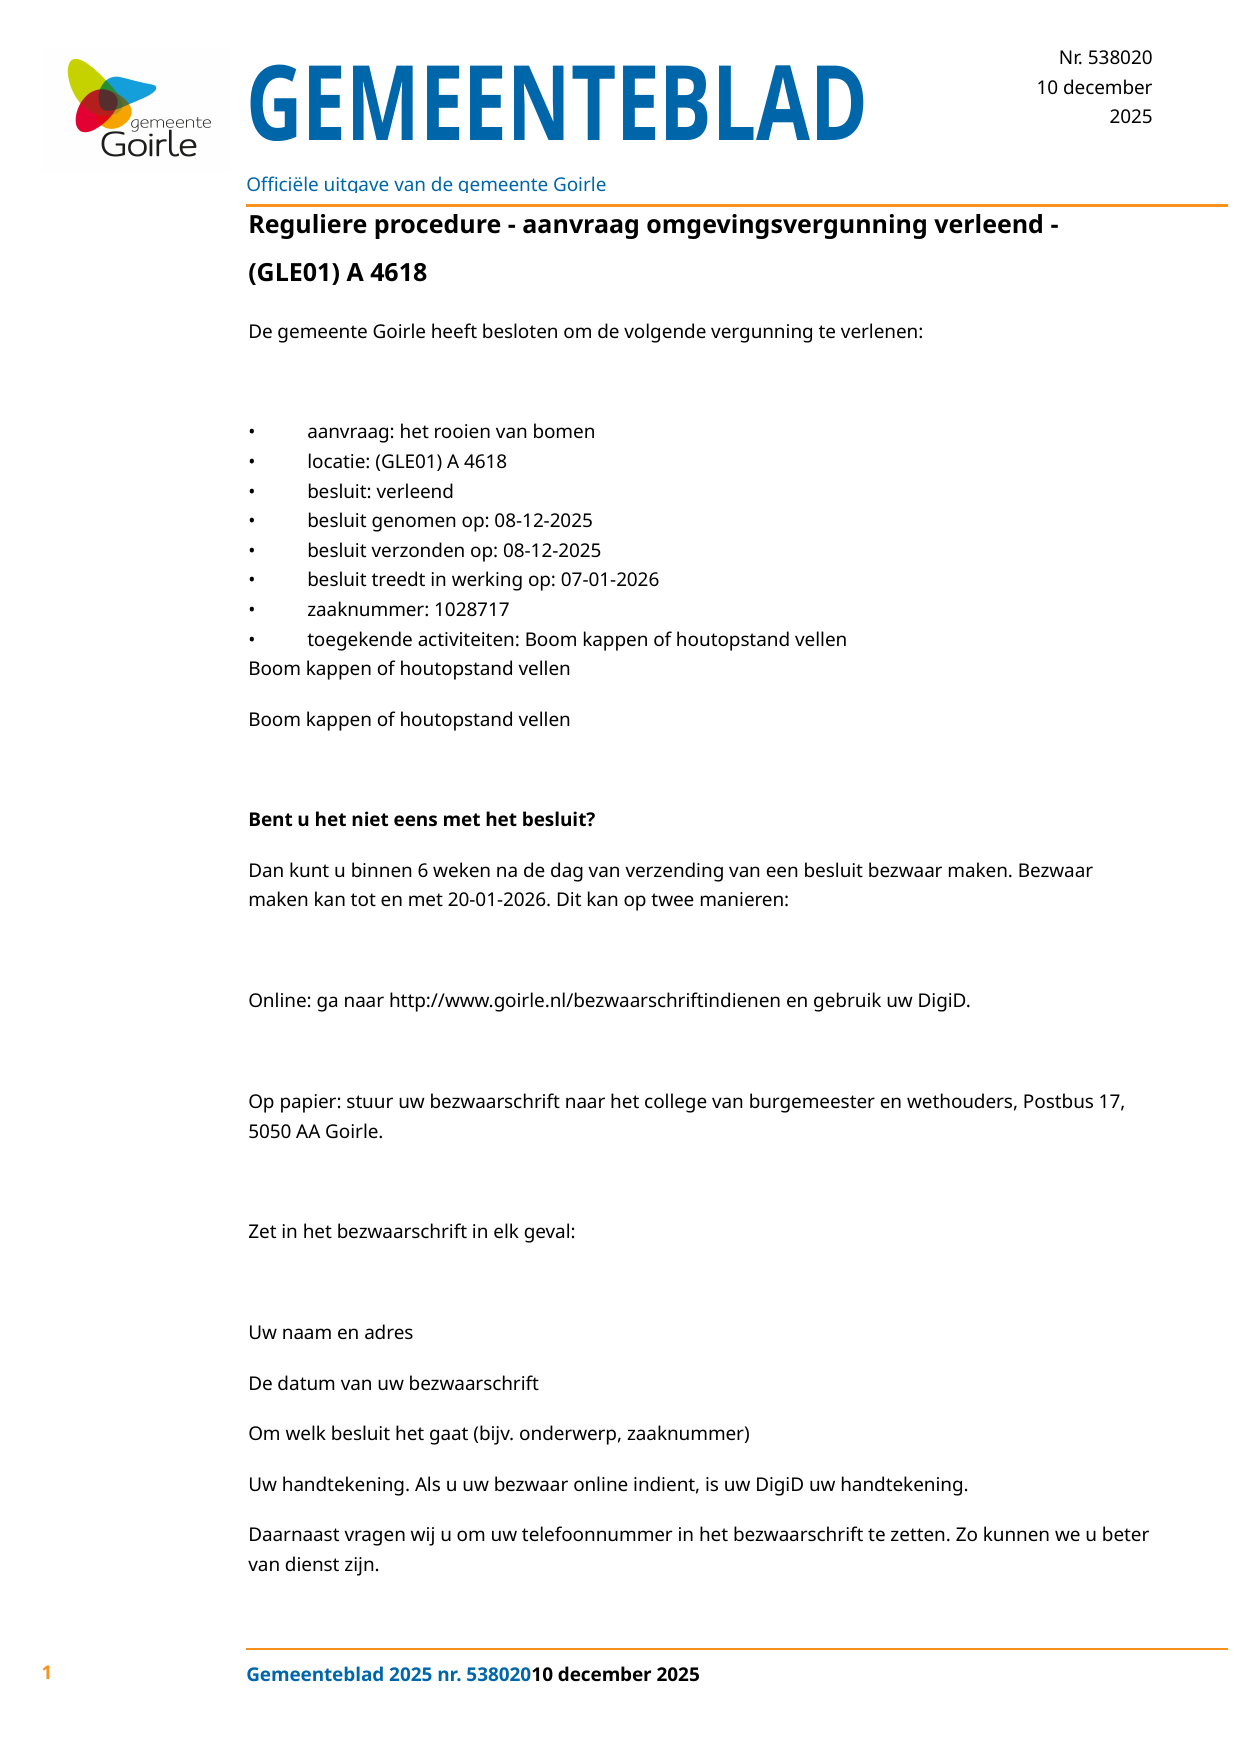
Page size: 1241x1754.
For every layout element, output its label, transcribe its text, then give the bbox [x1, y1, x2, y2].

text De gemeente Goirle heeft besloten om de volgende vergunning te verlenen: [248, 318, 1152, 344]
text Reguliere procedure - aanvraag omgevingsvergunning verleend - (GLE01) A 4618 [248, 207, 1152, 288]
list locatie: (GLE01) A 4618 [248, 448, 1152, 474]
text Boom kappen of houtopstand vellen [248, 655, 1152, 681]
text Zet in het bezwaarschrift in elk geval: [248, 1219, 1152, 1244]
list zaaknummer: 1028717 [248, 596, 1152, 622]
text Uw handtekening. Als u uw bezwaar online indient, is uw DigiD uw handtekening. [248, 1471, 1152, 1497]
text Online: ga naar http://www.goirle.nl/bezwaarschriftindienen en gebruik uw DigiD. [248, 987, 1152, 1013]
list besluit: verleend [248, 478, 1152, 504]
list besluit verzonden op: 08-12-2025 [248, 537, 1152, 563]
list aanvraag: het rooien van bomen [248, 419, 1152, 444]
list besluit genomen op: 08-12-2025 [248, 507, 1152, 533]
list toegekende activiteiten: Boom kappen of houtopstand vellen [248, 626, 1152, 652]
text Boom kappen of houtopstand vellen [248, 706, 1152, 732]
text Dan kunt u binnen 6 weken na de dag van verzending van een besluit bezwaar maken. Bezwaar maken kan tot en met 20-01-2026. Dit kan op twee manieren: [248, 857, 1152, 912]
text De datum van uw bezwaarschrift [248, 1370, 1152, 1396]
text Bent u het niet eens met het besluit? [248, 807, 1152, 832]
picture [41, 47, 231, 172]
text Om welk besluit het gaat (bijv. onderwerp, zaaknummer) [248, 1420, 1152, 1446]
text Daarnaast vragen wij u om uw telefoonnummer in het bezwaarschrift te zetten. Zo kunnen we u beter van dienst zijn. [248, 1521, 1152, 1577]
text Op papier: stuur uw bezwaarschrift naar het college van burgemeester en wethouders, Postbus 17, 5050 AA Goirle. [248, 1088, 1152, 1144]
text Uw naam en adres [248, 1319, 1152, 1345]
list besluit treedt in werking op: 07-01-2026 [248, 567, 1152, 592]
